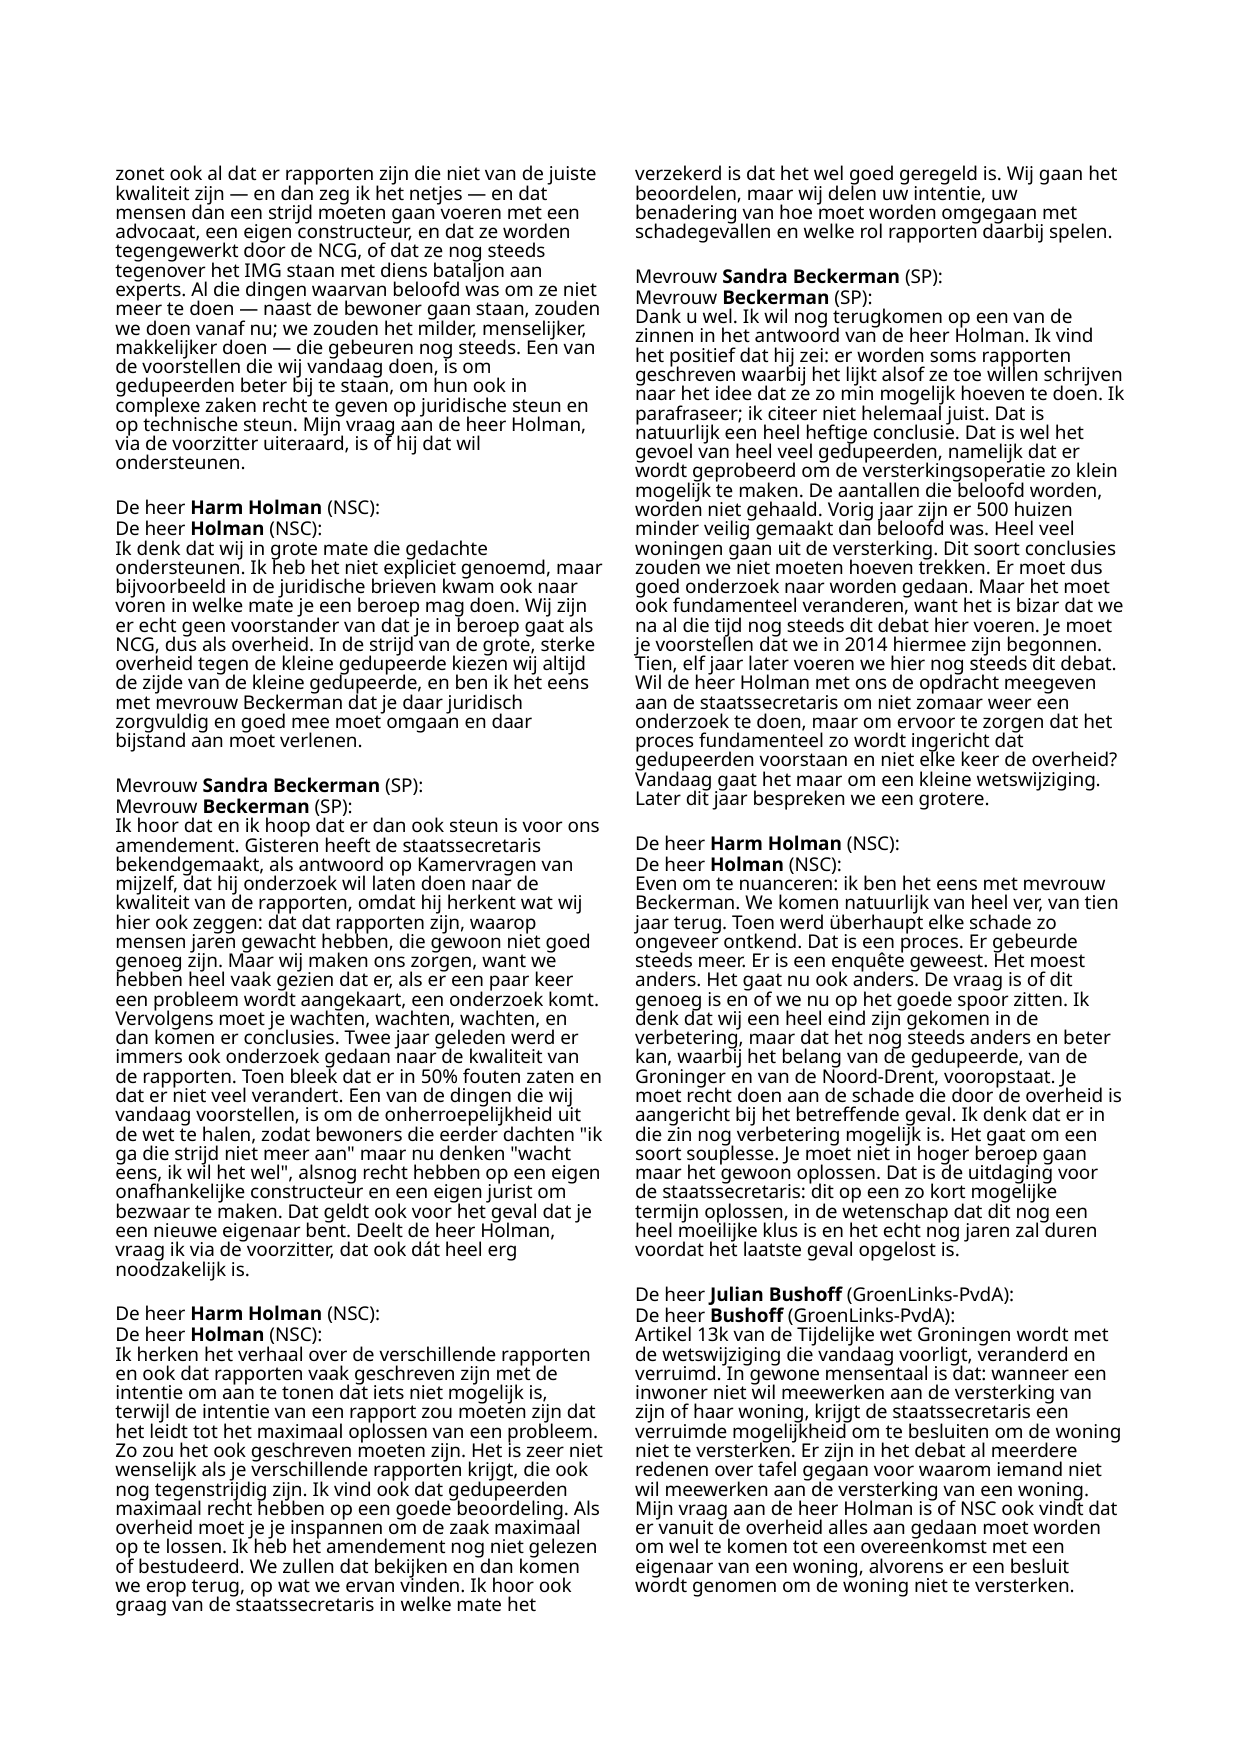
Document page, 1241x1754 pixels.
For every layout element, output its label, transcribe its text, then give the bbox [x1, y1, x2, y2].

text De heer Julian Bushoff (GroenLinks-PvdA): [635, 1281, 1125, 1307]
text verzekerd is dat het wel goed geregeld is. Wij gaan het beoordelen, maar wij delen uw intentie, uw benadering van hoe moet worden omgegaan met schadegevallen en welke rol rapporten daarbij spelen. [635, 165, 1125, 242]
text De heer Holman (NSC): [635, 856, 1125, 875]
text Artikel 13k van de Tijdelijke wet Groningen wordt met de wetswijziging die vandaag voorligt, veranderd en verruimd. In gewone mensentaal is dat: wanneer een inwoner niet wil meewerken aan de versterking van zijn of haar woning, krijgt de staatssecretaris een verruimde mogelijkheid om te besluiten om de woning niet te versterken. Er zijn in het debat al meerdere redenen over tafel gegaan voor waarom iemand niet wil meewerken aan de versterking van een woning. Mijn vraag aan de heer Holman is of NSC ook vindt dat er vanuit de overheid alles aan gedaan moet worden om wel te komen tot een overeenkomst met een eigenaar van een woning, alvorens er een besluit wordt genomen om de woning niet te versterken. [635, 1326, 1125, 1596]
text Mevrouw Beckerman (SP): [635, 289, 1125, 308]
text Mevrouw Sandra Beckerman (SP): [115, 772, 605, 798]
text Ik hoor dat en ik hoop dat er dan ook steun is voor ons amendement. Gisteren heeft de staatssecretaris bekendgemaakt, als antwoord op Kamervragen van mijzelf, dat hij onderzoek wil laten doen naar de kwaliteit van de rapporten, omdat hij herkent wat wij hier ook zeggen: dat dat rapporten zijn, waarop mensen jaren gewacht hebben, die gewoon niet goed genoeg zijn. Maar wij maken ons zorgen, want we hebben heel vaak gezien dat er, als er een paar keer een probleem wordt aangekaart, een onderzoek komt. Vervolgens moet je wachten, wachten, wachten, en dan komen er conclusies. Twee jaar geleden werd er immers ook onderzoek gedaan naar de kwaliteit van de rapporten. Toen bleek dat er in 50% fouten zaten en dat er niet veel verandert. Een van de dingen die wij vandaag voorstellen, is om de onherroepelijkheid uit de wet te halen, zodat bewoners die eerder dachten "ik ga die strijd niet meer aan" maar nu denken "wacht eens, ik wil het wel", alsnog recht hebben op een eigen onafhankelijke constructeur en een eigen jurist om bezwaar te maken. Dat geldt ook voor het geval dat je een nieuwe eigenaar bent. Deelt de heer Holman, vraag ik via de voorzitter, dat ook dát heel erg noodzakelijk is. [115, 817, 605, 1280]
text zonet ook al dat er rapporten zijn die niet van de juiste kwaliteit zijn — en dan zeg ik het netjes — en dat mensen dan een strijd moeten gaan voeren met een advocaat, een eigen constructeur, en dat ze worden tegengewerkt door de NCG, of dat ze nog steeds tegenover het IMG staan met diens bataljon aan experts. Al die dingen waarvan beloofd was om ze niet meer te doen — naast de bewoner gaan staan, zouden we doen vanaf nu; we zouden het milder, menselijker, makkelijker doen — die gebeuren nog steeds. Een van de voorstellen die wij vandaag doen, is om gedupeerden beter bij te staan, om hun ook in complexe zaken recht te geven op juridische steun en op technische steun. Mijn vraag aan de heer Holman, via de voorzitter uiteraard, is of hij dat wil ondersteunen. [115, 165, 605, 474]
text Even om te nuanceren: ik ben het eens met mevrouw Beckerman. We komen natuurlijk van heel ver, van tien jaar terug. Toen werd überhaupt elke schade zo ongeveer ontkend. Dat is een proces. Er gebeurde steeds meer. Er is een enquête geweest. Het moest anders. Het gaat nu ook anders. De vraag is of dit genoeg is en of we nu op het goede spoor zitten. Ik denk dat wij een heel eind zijn gekomen in de verbetering, maar dat het nog steeds anders en beter kan, waarbij het belang van de gedupeerde, van de Groninger en van de Noord-Drent, vooropstaat. Je moet recht doen aan de schade die door de overheid is aangericht bij het betreffende geval. Ik denk dat er in die zin nog verbetering mogelijk is. Het gaat om een soort souplesse. Je moet niet in hoger beroep gaan maar het gewoon oplossen. Dat is de uitdaging voor de staatssecretaris: dit op een zo kort mogelijke termijn oplossen, in de wetenschap dat dit nog een heel moeilijke klus is en het echt nog jaren zal duren voordat het laatste geval opgelost is. [635, 875, 1125, 1261]
text De heer Bushoff (GroenLinks-PvdA): [635, 1307, 1125, 1326]
text Mevrouw Sandra Beckerman (SP): [635, 263, 1125, 289]
text Ik denk dat wij in grote mate die gedachte ondersteunen. Ik heb het niet expliciet genoemd, maar bijvoorbeeld in de juridische brieven kwam ook naar voren in welke mate je een beroep mag doen. Wij zijn er echt geen voorstander van dat je in beroep gaat als NCG, dus als overheid. In de strijd van de grote, sterke overheid tegen de kleine gedupeerde kiezen wij altijd de zijde van de kleine gedupeerde, en ben ik het eens met mevrouw Beckerman dat je daar juridisch zorgvuldig en goed mee moet omgaan en daar bijstand aan moet verlenen. [115, 539, 605, 751]
text Mevrouw Beckerman (SP): [115, 798, 605, 817]
text De heer Harm Holman (NSC): [115, 1301, 605, 1326]
text De heer Holman (NSC): [115, 520, 605, 539]
text Ik herken het verhaal over de verschillende rapporten en ook dat rapporten vaak geschreven zijn met de intentie om aan te tonen dat iets niet mogelijk is, terwijl de intentie van een rapport zou moeten zijn dat het leidt tot het maximaal oplossen van een probleem. Zo zou het ook geschreven moeten zijn. Het is zeer niet wenselijk als je verschillende rapporten krijgt, die ook nog tegenstrijdig zijn. Ik vind ook dat gedupeerden maximaal recht hebben op een goede beoordeling. Als overheid moet je je inspannen om de zaak maximaal op te lossen. Ik heb het amendement nog niet gelezen of bestudeerd. We zullen dat bekijken en dan komen we erop terug, op wat we ervan vinden. Ik hoor ook graag van de staatssecretaris in welke mate het [115, 1346, 605, 1615]
text De heer Harm Holman (NSC): [635, 830, 1125, 856]
text De heer Harm Holman (NSC): [115, 494, 605, 520]
text Dank u wel. Ik wil nog terugkomen op een van de zinnen in het antwoord van de heer Holman. Ik vind het positief dat hij zei: er worden soms rapporten geschreven waarbij het lijkt alsof ze toe willen schrijven naar het idee dat ze zo min mogelijk hoeven te doen. Ik parafraseer; ik citeer niet helemaal juist. Dat is natuurlijk een heel heftige conclusie. Dat is wel het gevoel van heel veel gedupeerden, namelijk dat er wordt geprobeerd om de versterkingsoperatie zo klein mogelijk te maken. De aantallen die beloofd worden, worden niet gehaald. Vorig jaar zijn er 500 huizen minder veilig gemaakt dan beloofd was. Heel veel woningen gaan uit de versterking. Dit soort conclusies zouden we niet moeten hoeven trekken. Er moet dus goed onderzoek naar worden gedaan. Maar het moet ook fundamenteel veranderen, want het is bizar dat we na al die tijd nog steeds dit debat hier voeren. Je moet je voorstellen dat we in 2014 hiermee zijn begonnen. Tien, elf jaar later voeren we hier nog steeds dit debat. Wil de heer Holman met ons de opdracht meegeven aan de staatssecretaris om niet zomaar weer een onderzoek te doen, maar om ervoor te zorgen dat het proces fundamenteel zo wordt ingericht dat gedupeerden voorstaan en niet elke keer de overheid? Vandaag gaat het maar om een kleine wetswijziging. Later dit jaar bespreken we een grotere. [635, 308, 1125, 809]
text De heer Holman (NSC): [115, 1326, 605, 1346]
